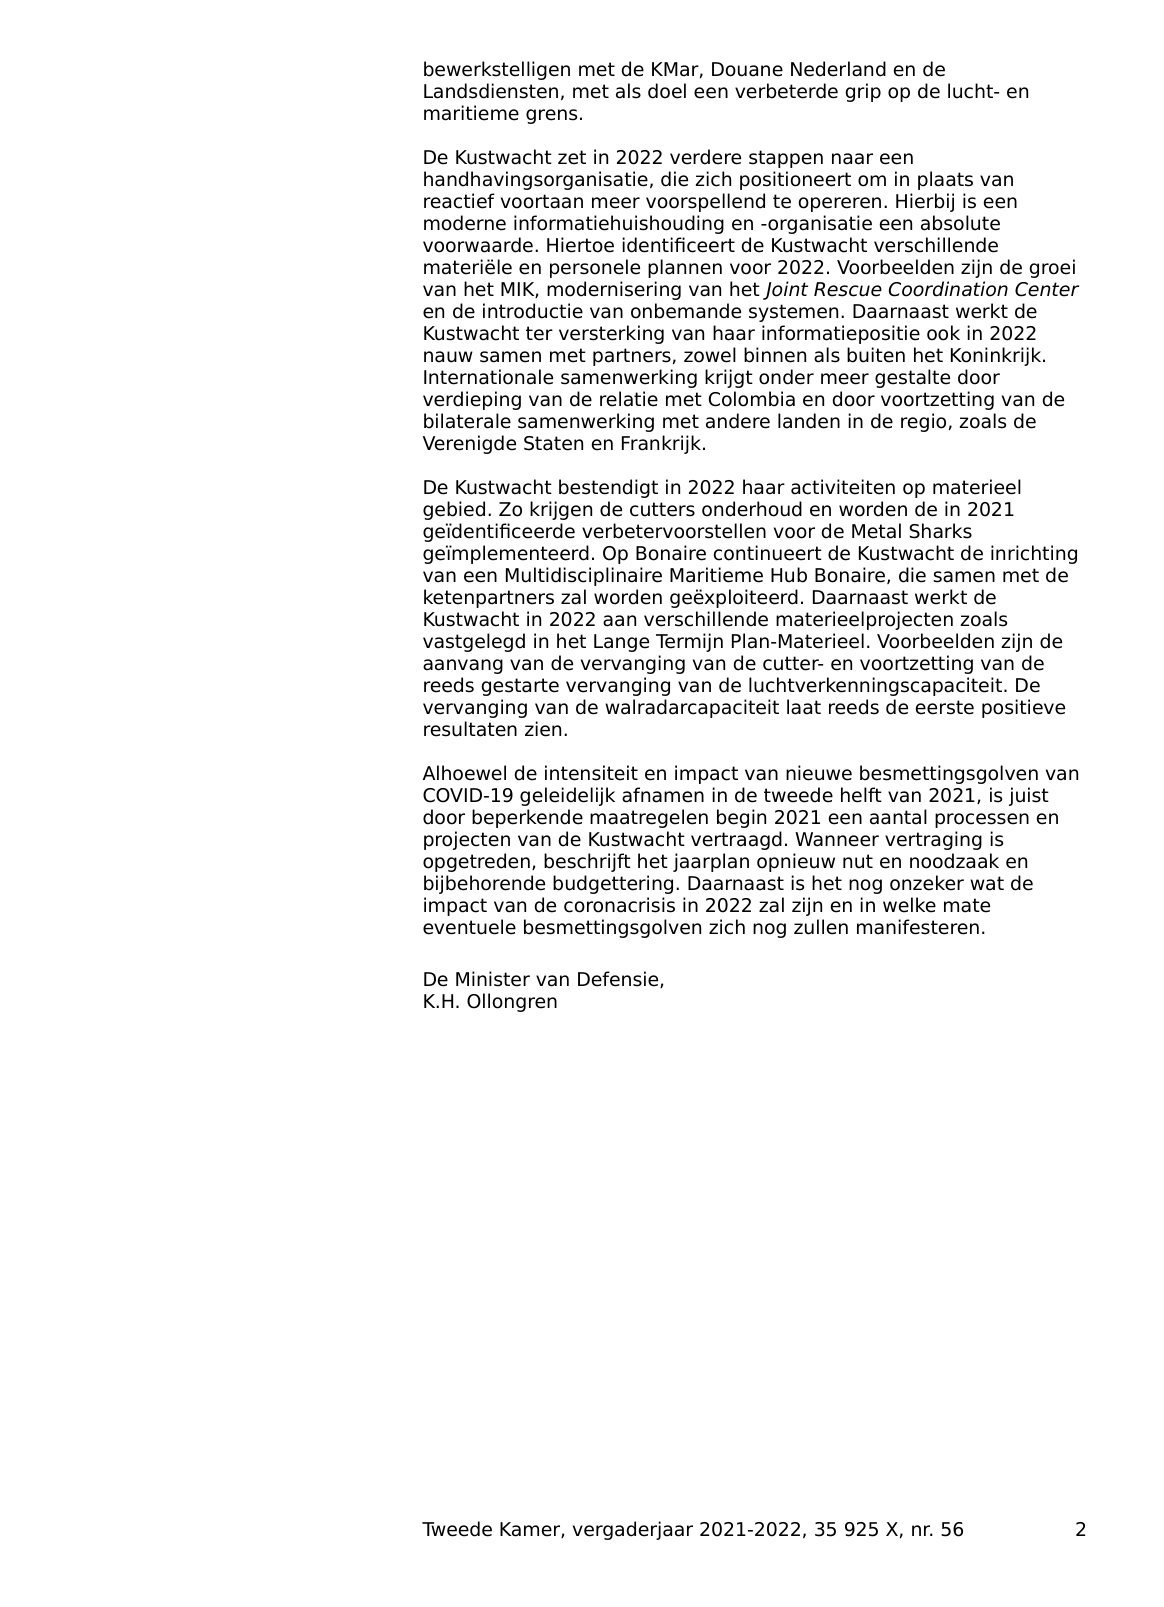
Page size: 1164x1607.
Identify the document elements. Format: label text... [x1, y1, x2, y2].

text bewerkstelligen met de KMar, Douane Nederland en de Landsdiensten, met als doel een verbeterde grip op de lucht- en maritieme grens. [422, 59, 1087, 125]
text De Minister van Defensie, K.H. Ollongren [422, 969, 1087, 1013]
text Alhoewel de intensiteit en impact van nieuwe besmettingsgolven van COVID-19 geleidelijk afnamen in de tweede helft van 2021, is juist door beperkende maatregelen begin 2021 een aantal processen en projecten van de Kustwacht vertraagd. Wanneer vertraging is opgetreden, beschrijft het jaarplan opnieuw nut en noodzaak en bijbehorende budgettering. Daarnaast is het nog onzeker wat de impact van de coronacrisis in 2022 zal zijn en in welke mate eventuele besmettingsgolven zich nog zullen manifesteren. [422, 763, 1087, 939]
text De Kustwacht zet in 2022 verdere stappen naar een handhavingsorganisatie, die zich positioneert om in plaats van reactief voortaan meer voorspellend te opereren. Hierbij is een moderne informatiehuishouding en -organisatie een absolute voorwaarde. Hiertoe identificeert de Kustwacht verschillende materiële en personele plannen voor 2022. Voorbeelden zijn de groei van het MIK, modernisering van het Joint Rescue Coordination Center en de introductie van onbemande systemen. Daarnaast werkt de Kustwacht ter versterking van haar informatiepositie ook in 2022 nauw samen met partners, zowel binnen als buiten het Koninkrijk. Internationale samenwerking krijgt onder meer gestalte door verdieping van de relatie met Colombia en door voortzetting van de bilaterale samenwerking met andere landen in de regio, zoals de Verenigde Staten en Frankrijk. [422, 147, 1087, 455]
text De Kustwacht bestendigt in 2022 haar activiteiten op materieel gebied. Zo krijgen de cutters onderhoud en worden de in 2021 geïdentificeerde verbetervoorstellen voor de Metal Sharks geïmplementeerd. Op Bonaire continueert de Kustwacht de inrichting van een Multidisciplinaire Maritieme Hub Bonaire, die samen met de ketenpartners zal worden geëxploiteerd. Daarnaast werkt de Kustwacht in 2022 aan verschillende materieelprojecten zoals vastgelegd in het Lange Termijn Plan-Materieel. Voorbeelden zijn de aanvang van de vervanging van de cutter- en voortzetting van de reeds gestarte vervanging van de luchtverkenningscapaciteit. De vervanging van de walradarcapaciteit laat reeds de eerste positieve resultaten zien. [422, 477, 1087, 741]
